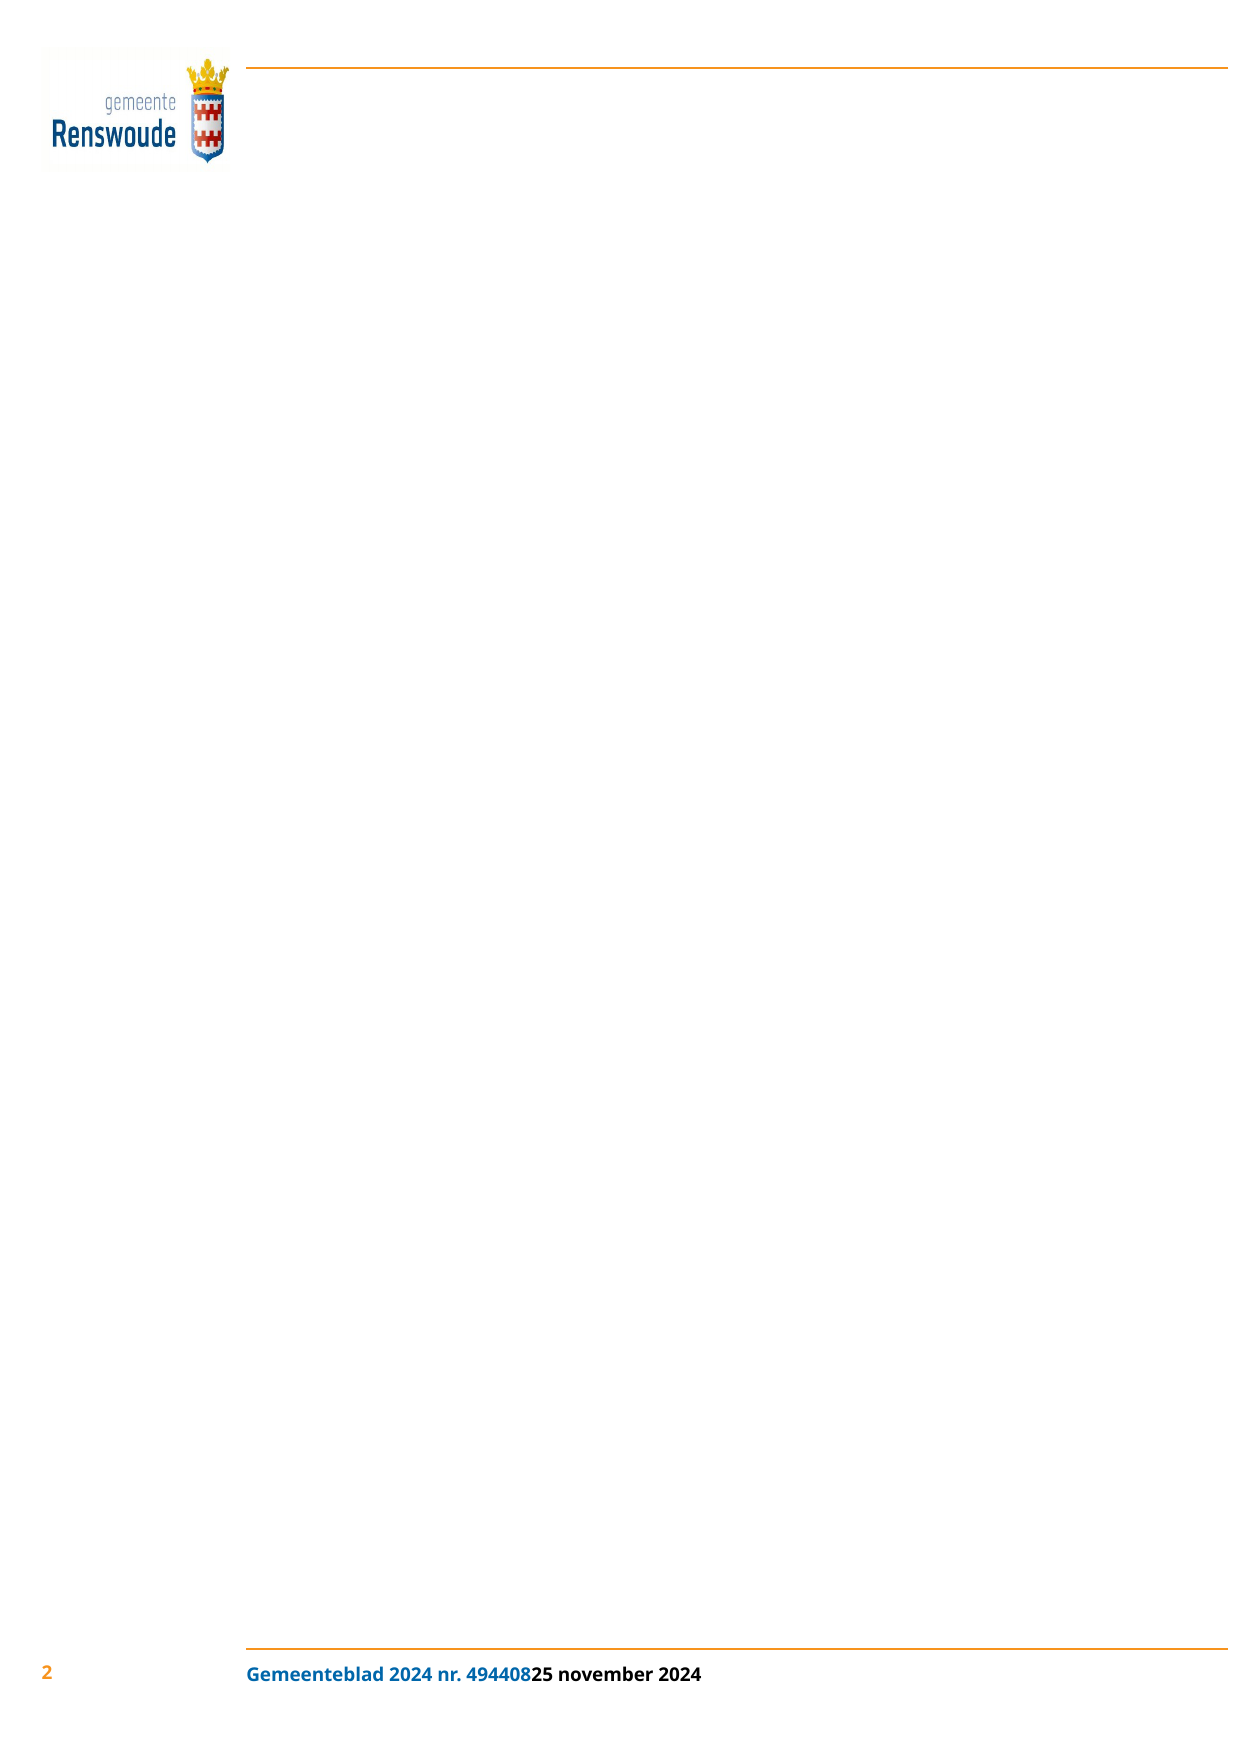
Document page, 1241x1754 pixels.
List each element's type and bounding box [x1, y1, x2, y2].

picture [41, 47, 231, 172]
